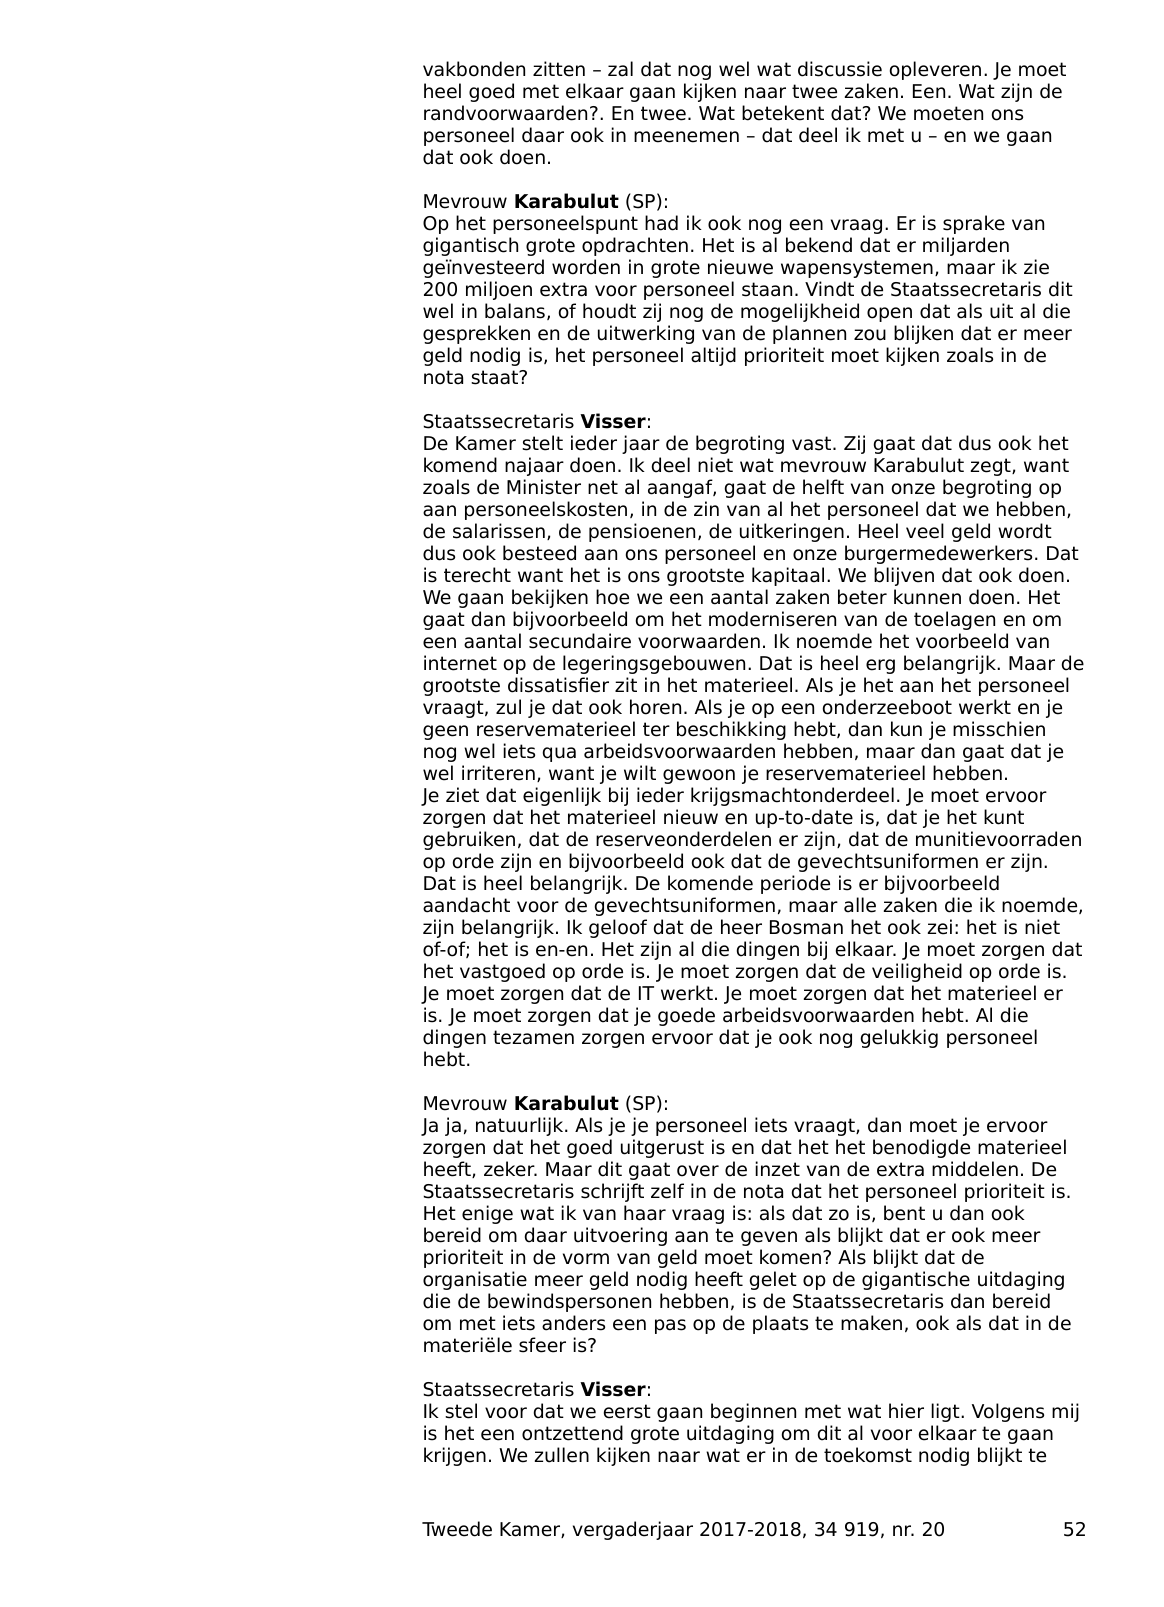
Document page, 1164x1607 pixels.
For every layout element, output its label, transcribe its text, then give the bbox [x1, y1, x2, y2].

text Staatssecretaris Visser: [422, 411, 1087, 433]
text Staatssecretaris Visser: [422, 1379, 1087, 1401]
text Op het personeelspunt had ik ook nog een vraag. Er is sprake van gigantisch grote opdrachten. Het is al bekend dat er miljarden geïnvesteerd worden in grote nieuwe wapensystemen, maar ik zie 200 miljoen extra voor personeel staan. Vindt de Staatssecretaris dit wel in balans, of houdt zij nog de mogelijkheid open dat als uit al die gesprekken en de uitwerking van de plannen zou blijken dat er meer geld nodig is, het personeel altijd prioriteit moet kijken zoals in de nota staat? [422, 213, 1087, 389]
text Je ziet dat eigenlijk bij ieder krijgsmachtonderdeel. Je moet ervoor zorgen dat het materieel nieuw en up-to-date is, dat je het kunt gebruiken, dat de reserveonderdelen er zijn, dat de munitievoorraden op orde zijn en bijvoorbeeld ook dat de gevechtsuniformen er zijn. Dat is heel belangrijk. De komende periode is er bijvoorbeeld aandacht voor de gevechtsuniformen, maar alle zaken die ik noemde, zijn belangrijk. Ik geloof dat de heer Bosman het ook zei: het is niet of-of; het is en-en. Het zijn al die dingen bij elkaar. Je moet zorgen dat het vastgoed op orde is. Je moet zorgen dat de veiligheid op orde is. Je moet zorgen dat de IT werkt. Je moet zorgen dat het materieel er is. Je moet zorgen dat je goede arbeidsvoorwaarden hebt. Al die dingen tezamen zorgen ervoor dat je ook nog gelukkig personeel hebt. [422, 785, 1087, 1071]
text Mevrouw Karabulut (SP): [422, 191, 1087, 213]
text Mevrouw Karabulut (SP): [422, 1093, 1087, 1115]
text Ik stel voor dat we eerst gaan beginnen met wat hier ligt. Volgens mij is het een ontzettend grote uitdaging om dit al voor elkaar te gaan krijgen. We zullen kijken naar wat er in de toekomst nodig blijkt te [422, 1401, 1087, 1467]
text De Kamer stelt ieder jaar de begroting vast. Zij gaat dat dus ook het komend najaar doen. Ik deel niet wat mevrouw Karabulut zegt, want zoals de Minister net al aangaf, gaat de helft van onze begroting op aan personeelskosten, in de zin van al het personeel dat we hebben, de salarissen, de pensioenen, de uitkeringen. Heel veel geld wordt dus ook besteed aan ons personeel en onze burgermedewerkers. Dat is terecht want het is ons grootste kapitaal. We blijven dat ook doen. We gaan bekijken hoe we een aantal zaken beter kunnen doen. Het gaat dan bijvoorbeeld om het moderniseren van de toelagen en om een aantal secundaire voorwaarden. Ik noemde het voorbeeld van internet op de legeringsgebouwen. Dat is heel erg belangrijk. Maar de grootste dissatisfier zit in het materieel. Als je het aan het personeel vraagt, zul je dat ook horen. Als je op een onderzeeboot werkt en je geen reservematerieel ter beschikking hebt, dan kun je misschien nog wel iets qua arbeidsvoorwaarden hebben, maar dan gaat dat je wel irriteren, want je wilt gewoon je reservematerieel hebben. [422, 433, 1087, 785]
text Ja ja, natuurlijk. Als je je personeel iets vraagt, dan moet je ervoor zorgen dat het goed uitgerust is en dat het het benodigde materieel heeft, zeker. Maar dit gaat over de inzet van de extra middelen. De Staatssecretaris schrijft zelf in de nota dat het personeel prioriteit is. Het enige wat ik van haar vraag is: als dat zo is, bent u dan ook bereid om daar uitvoering aan te geven als blijkt dat er ook meer prioriteit in de vorm van geld moet komen? Als blijkt dat de organisatie meer geld nodig heeft gelet op de gigantische uitdaging die de bewindspersonen hebben, is de Staatssecretaris dan bereid om met iets anders een pas op de plaats te maken, ook als dat in de materiële sfeer is? [422, 1115, 1087, 1356]
text vakbonden zitten – zal dat nog wel wat discussie opleveren. Je moet heel goed met elkaar gaan kijken naar twee zaken. Een. Wat zijn de randvoorwaarden?. En twee. Wat betekent dat? We moeten ons personeel daar ook in meenemen – dat deel ik met u – en we gaan dat ook doen. [422, 59, 1087, 169]
